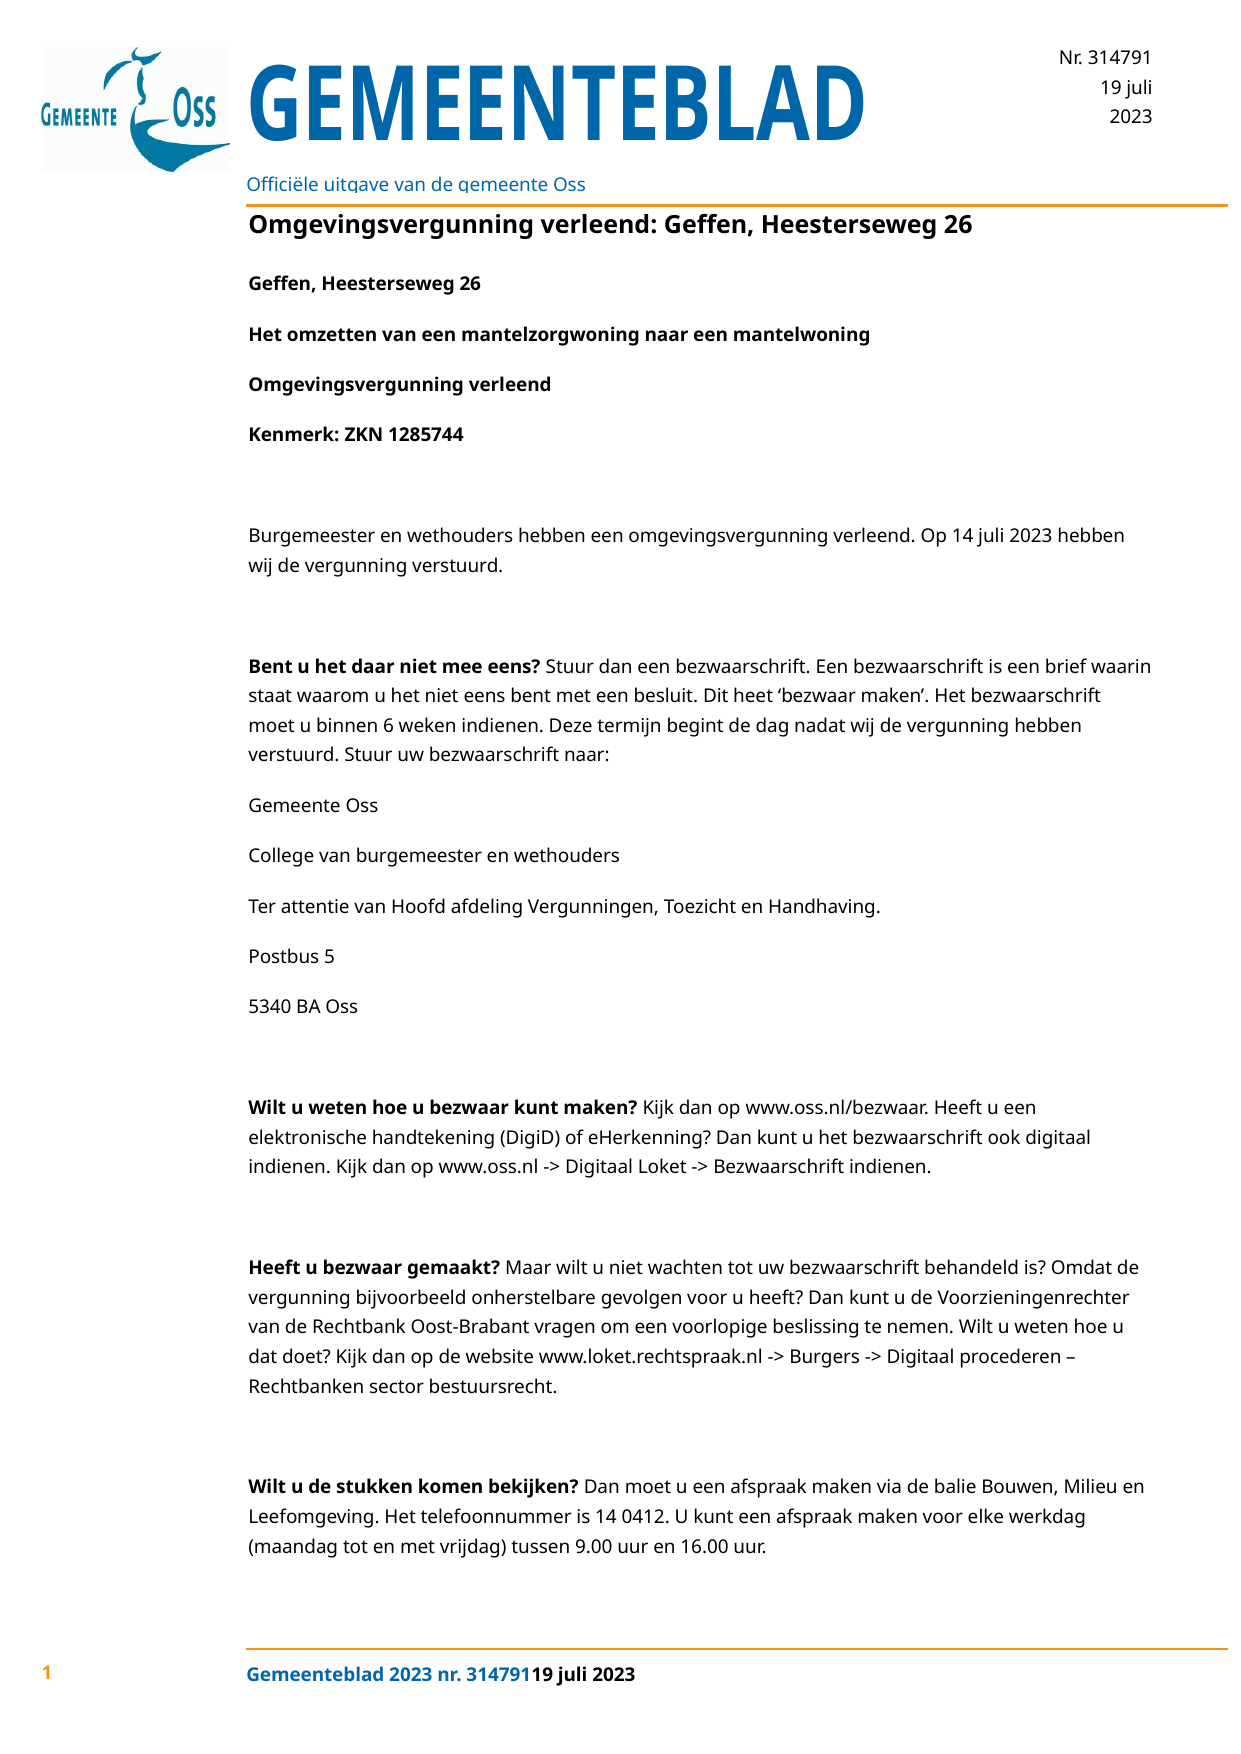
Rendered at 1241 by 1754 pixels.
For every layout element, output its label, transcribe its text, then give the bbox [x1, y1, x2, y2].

text Het omzetten van een mantelzorgwoning naar een mantelwoning [248, 321, 1152, 346]
text Geffen, Heesterseweg 26 [248, 270, 1152, 296]
text Omgevingsvergunning verleend [248, 371, 1152, 397]
text 5340 BA Oss [248, 994, 1152, 1019]
text Bent u het daar niet mee eens? Stuur dan een bezwaarschrift. Een bezwaarschrift is een brief waarin staat waarom u het niet eens bent met een besluit. Dit heet ‘bezwaar maken’. Het bezwaarschrift moet u binnen 6 weken indienen. Deze termijn begint de dag nadat wij de vergunning hebben verstuurd. Stuur uw bezwaarschrift naar: [248, 653, 1152, 767]
text Kenmerk: ZKN 1285744 [248, 422, 1152, 447]
text Postbus 5 [248, 943, 1152, 969]
text Omgevingsvergunning verleend: Geffen, Heesterseweg 26 [248, 207, 1152, 241]
text Ter attentie van Hoofd afdeling Vergunningen, Toezicht en Handhaving. [248, 893, 1152, 918]
text College van burgemeester en wethouders [248, 842, 1152, 868]
text Heeft u bezwaar gemaakt? Maar wilt u niet wachten tot uw bezwaarschrift behandeld is? Omdat de vergunning bijvoorbeeld onherstelbare gevolgen voor u heeft? Dan kunt u de Voorzieningenrechter van de Rechtbank Oost-Brabant vragen om een voorlopige beslissing te nemen. Wilt u weten hoe u dat doet? Kijk dan op de website www.loket.rechtspraak.nl -> Burgers -> Digitaal procederen – Rechtbanken sector bestuursrecht. [248, 1254, 1152, 1398]
text Wilt u de stukken komen bekijken? Dan moet u een afspraak maken via de balie Bouwen, Milieu en Leefomgeving. Het telefoonnummer is 14 0412. U kunt een afspraak maken voor elke werkdag (maandag tot en met vrijdag) tussen 9.00 uur en 16.00 uur. [248, 1474, 1152, 1558]
picture [41, 47, 231, 172]
text Wilt u weten hoe u bezwaar kunt maken? Kijk dan op www.oss.nl/bezwaar. Heeft u een elektronische handtekening (DigiD) of eHerkenning? Dan kunt u het bezwaarschrift ook digitaal indienen. Kijk dan op www.oss.nl -> Digitaal Loket -> Bezwaarschrift indienen. [248, 1094, 1152, 1179]
text Burgemeester en wethouders hebben een omgevingsvergunning verleend. Op 14 juli 2023 hebben wij de vergunning verstuurd. [248, 522, 1152, 578]
text Gemeente Oss [248, 792, 1152, 818]
